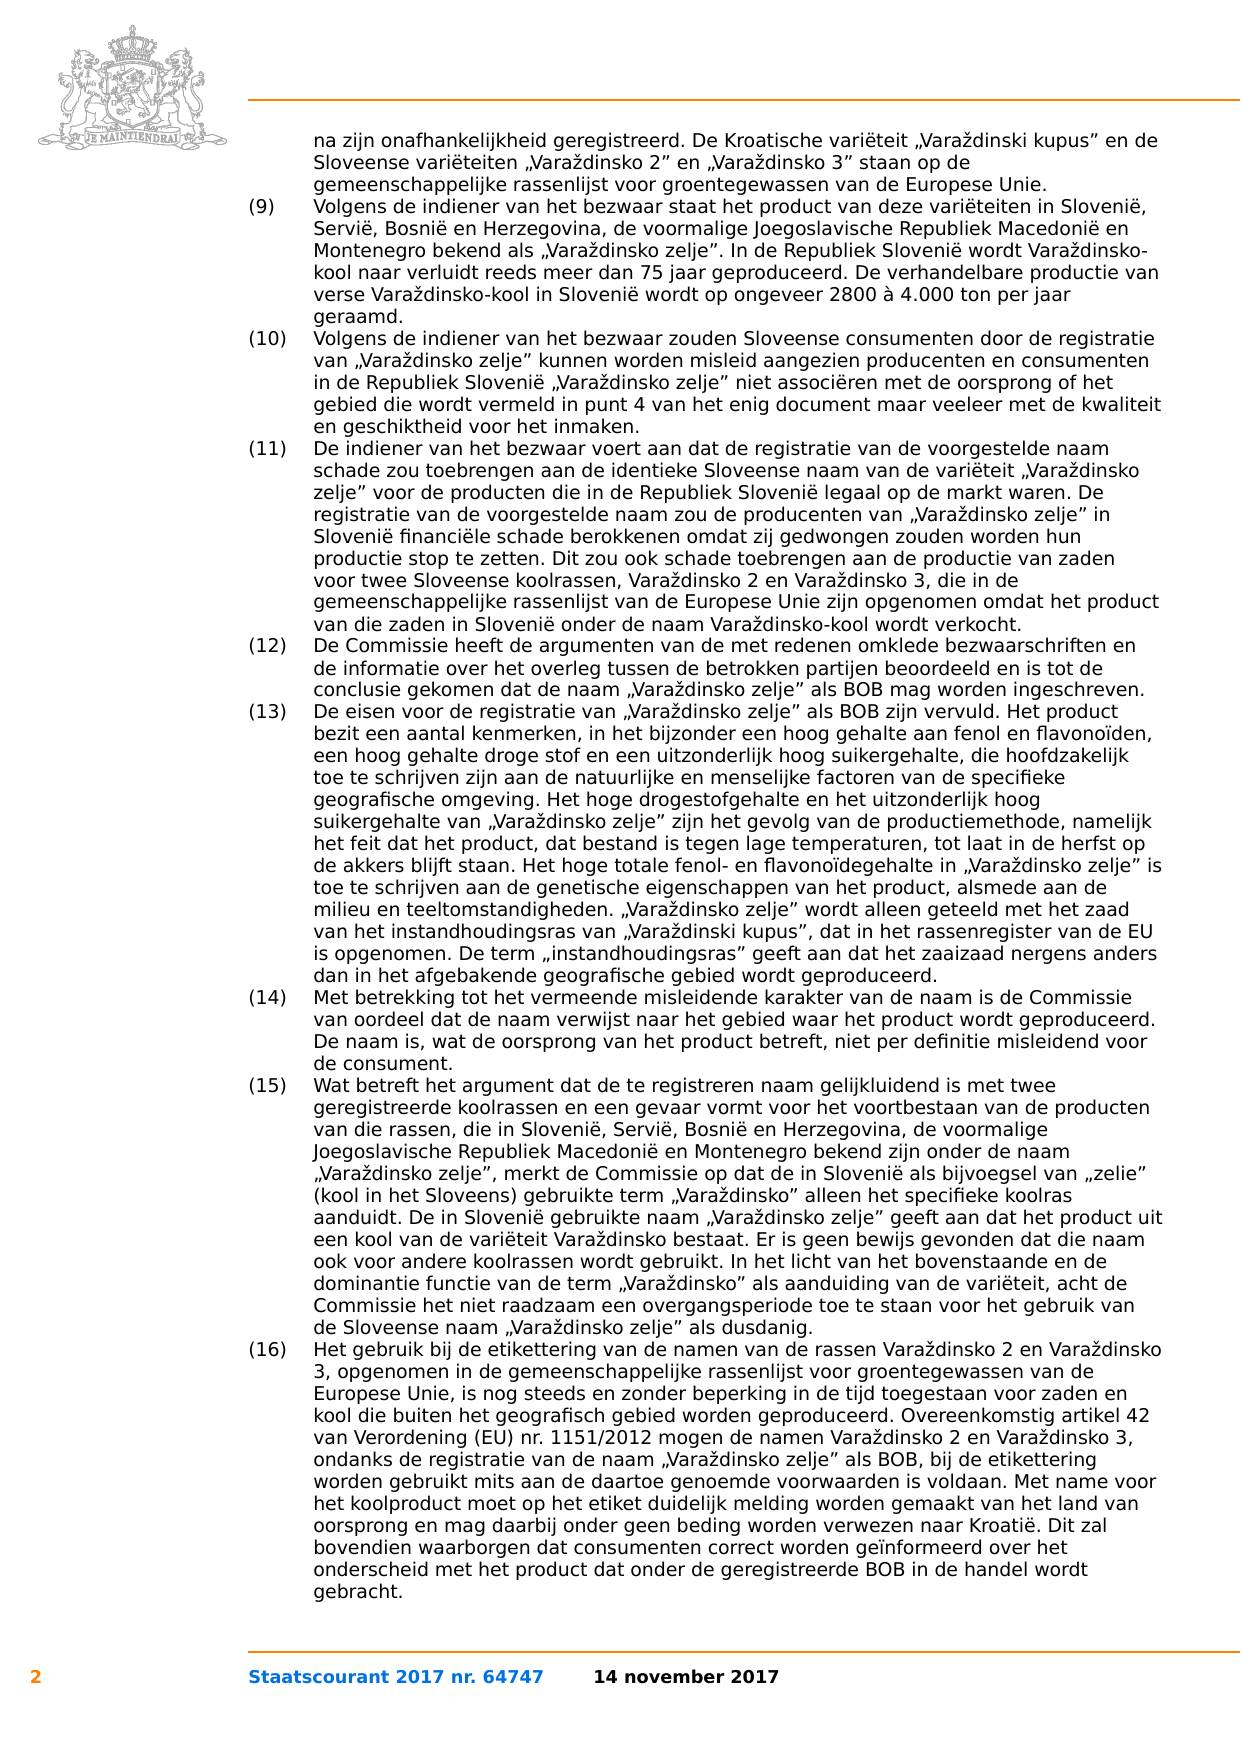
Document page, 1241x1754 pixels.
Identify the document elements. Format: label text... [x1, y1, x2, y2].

text (14) Met betrekking tot het vermeende misleidende karakter van de naam is de Commissie van oordeel dat de naam verwijst naar het gebied waar het product wordt geproduceerd. De naam is, wat de oorsprong van het product betreft, niet per definitie misleidend voor de consument. [248, 987, 1163, 1075]
text (10) Volgens de indiener van het bezwaar zouden Sloveense consumenten door de registratie van „Varaždinsko zelje” kunnen worden misleid aangezien producenten en consumenten in de Republiek Slovenië „Varaždinsko zelje” niet associëren met de oorsprong of het gebied die wordt vermeld in punt 4 van het enig document maar veeleer met de kwaliteit en geschiktheid voor het inmaken. [248, 328, 1163, 438]
text (12) De Commissie heeft de argumenten van de met redenen omklede bezwaarschriften en de informatie over het overleg tussen de betrokken partijen beoordeeld en is tot de conclusie gekomen dat de naam „Varaždinsko zelje” als BOB mag worden ingeschreven. [248, 635, 1163, 701]
text na zijn onafhankelijkheid geregistreerd. De Kroatische variëteit „Varaždinski kupus” en de Sloveense variëteiten „Varaždinsko 2” en „Varaždinsko 3” staan op de gemeenschappelijke rassenlijst voor groentegewassen van de Europese Unie. [248, 130, 1163, 196]
text (16) Het gebruik bij de etikettering van de namen van de rassen Varaždinsko 2 en Varaždinsko 3, opgenomen in de gemeenschappelijke rassenlijst voor groentegewassen van de Europese Unie, is nog steeds en zonder beperking in de tijd toegestaan voor zaden en kool die buiten het geografisch gebied worden geproduceerd. Overeenkomstig artikel 42 van Verordening (EU) nr. 1151/2012 mogen de namen Varaždinsko 2 en Varaždinsko 3, ondanks de registratie van de naam „Varaždinsko zelje” als BOB, bij de etikettering worden gebruikt mits aan de daartoe genoemde voorwaarden is voldaan. Met name voor het koolproduct moet op het etiket duidelijk melding worden gemaakt van het land van oorsprong en mag daarbij onder geen beding worden verwezen naar Kroatië. Dit zal bovendien waarborgen dat consumenten correct worden geïnformeerd over het onderscheid met het product dat onder de geregistreerde BOB in de handel wordt gebracht. [248, 1339, 1163, 1602]
text (9) Volgens de indiener van het bezwaar staat het product van deze variëteiten in Slovenië, Servië, Bosnië en Herzegovina, de voormalige Joegoslavische Republiek Macedonië en Montenegro bekend als „Varaždinsko zelje”. In de Republiek Slovenië wordt Varaždinsko-kool naar verluidt reeds meer dan 75 jaar geproduceerd. De verhandelbare productie van verse Varaždinsko-kool in Slovenië wordt op ongeveer 2800 à 4.000 ton per jaar geraamd. [248, 196, 1163, 328]
picture [38, 25, 227, 150]
text (13) De eisen voor de registratie van „Varaždinsko zelje” als BOB zijn vervuld. Het product bezit een aantal kenmerken, in het bijzonder een hoog gehalte aan fenol en flavonoïden, een hoog gehalte droge stof en een uitzonderlijk hoog suikergehalte, die hoofdzakelijk toe te schrijven zijn aan de natuurlijke en menselijke factoren van de specifieke geografische omgeving. Het hoge drogestofgehalte en het uitzonderlijk hoog suikergehalte van „Varaždinsko zelje” zijn het gevolg van de productiemethode, namelijk het feit dat het product, dat bestand is tegen lage temperaturen, tot laat in de herfst op de akkers blijft staan. Het hoge totale fenol- en flavonoïdegehalte in „Varaždinsko zelje” is toe te schrijven aan de genetische eigenschappen van het product, alsmede aan de milieu en teeltomstandigheden. „Varaždinsko zelje” wordt alleen geteeld met het zaad van het instandhoudingsras van „Varaždinski kupus”, dat in het rassenregister van de EU is opgenomen. De term „instandhoudingsras” geeft aan dat het zaaizaad nergens anders dan in het afgebakende geografische gebied wordt geproduceerd. [248, 701, 1163, 987]
text (15) Wat betreft het argument dat de te registreren naam gelijkluidend is met twee geregistreerde koolrassen en een gevaar vormt voor het voortbestaan van de producten van die rassen, die in Slovenië, Servië, Bosnië en Herzegovina, de voormalige Joegoslavische Republiek Macedonië en Montenegro bekend zijn onder de naam „Varaždinsko zelje”, merkt de Commissie op dat de in Slovenië als bijvoegsel van „zelie” (kool in het Sloveens) gebruikte term „Varaždinsko” alleen het specifieke koolras aanduidt. De in Slovenië gebruikte naam „Varaždinsko zelje” geeft aan dat het product uit een kool van de variëteit Varaždinsko bestaat. Er is geen bewijs gevonden dat die naam ook voor andere koolrassen wordt gebruikt. In het licht van het bovenstaande en de dominantie functie van de term „Varaždinsko” als aanduiding van de variëteit, acht de Commissie het niet raadzaam een overgangsperiode toe te staan voor het gebruik van de Sloveense naam „Varaždinsko zelje” als dusdanig. [248, 1075, 1163, 1339]
text (11) De indiener van het bezwaar voert aan dat de registratie van de voorgestelde naam schade zou toebrengen aan de identieke Sloveense naam van de variëteit „Varaždinsko zelje” voor de producten die in de Republiek Slovenië legaal op de markt waren. De registratie van de voorgestelde naam zou de producenten van „Varaždinsko zelje” in Slovenië financiële schade berokkenen omdat zij gedwongen zouden worden hun productie stop te zetten. Dit zou ook schade toebrengen aan de productie van zaden voor twee Sloveense koolrassen, Varaždinsko 2 en Varaždinsko 3, die in de gemeenschappelijke rassenlijst van de Europese Unie zijn opgenomen omdat het product van die zaden in Slovenië onder de naam Varaždinsko-kool wordt verkocht. [248, 438, 1163, 635]
